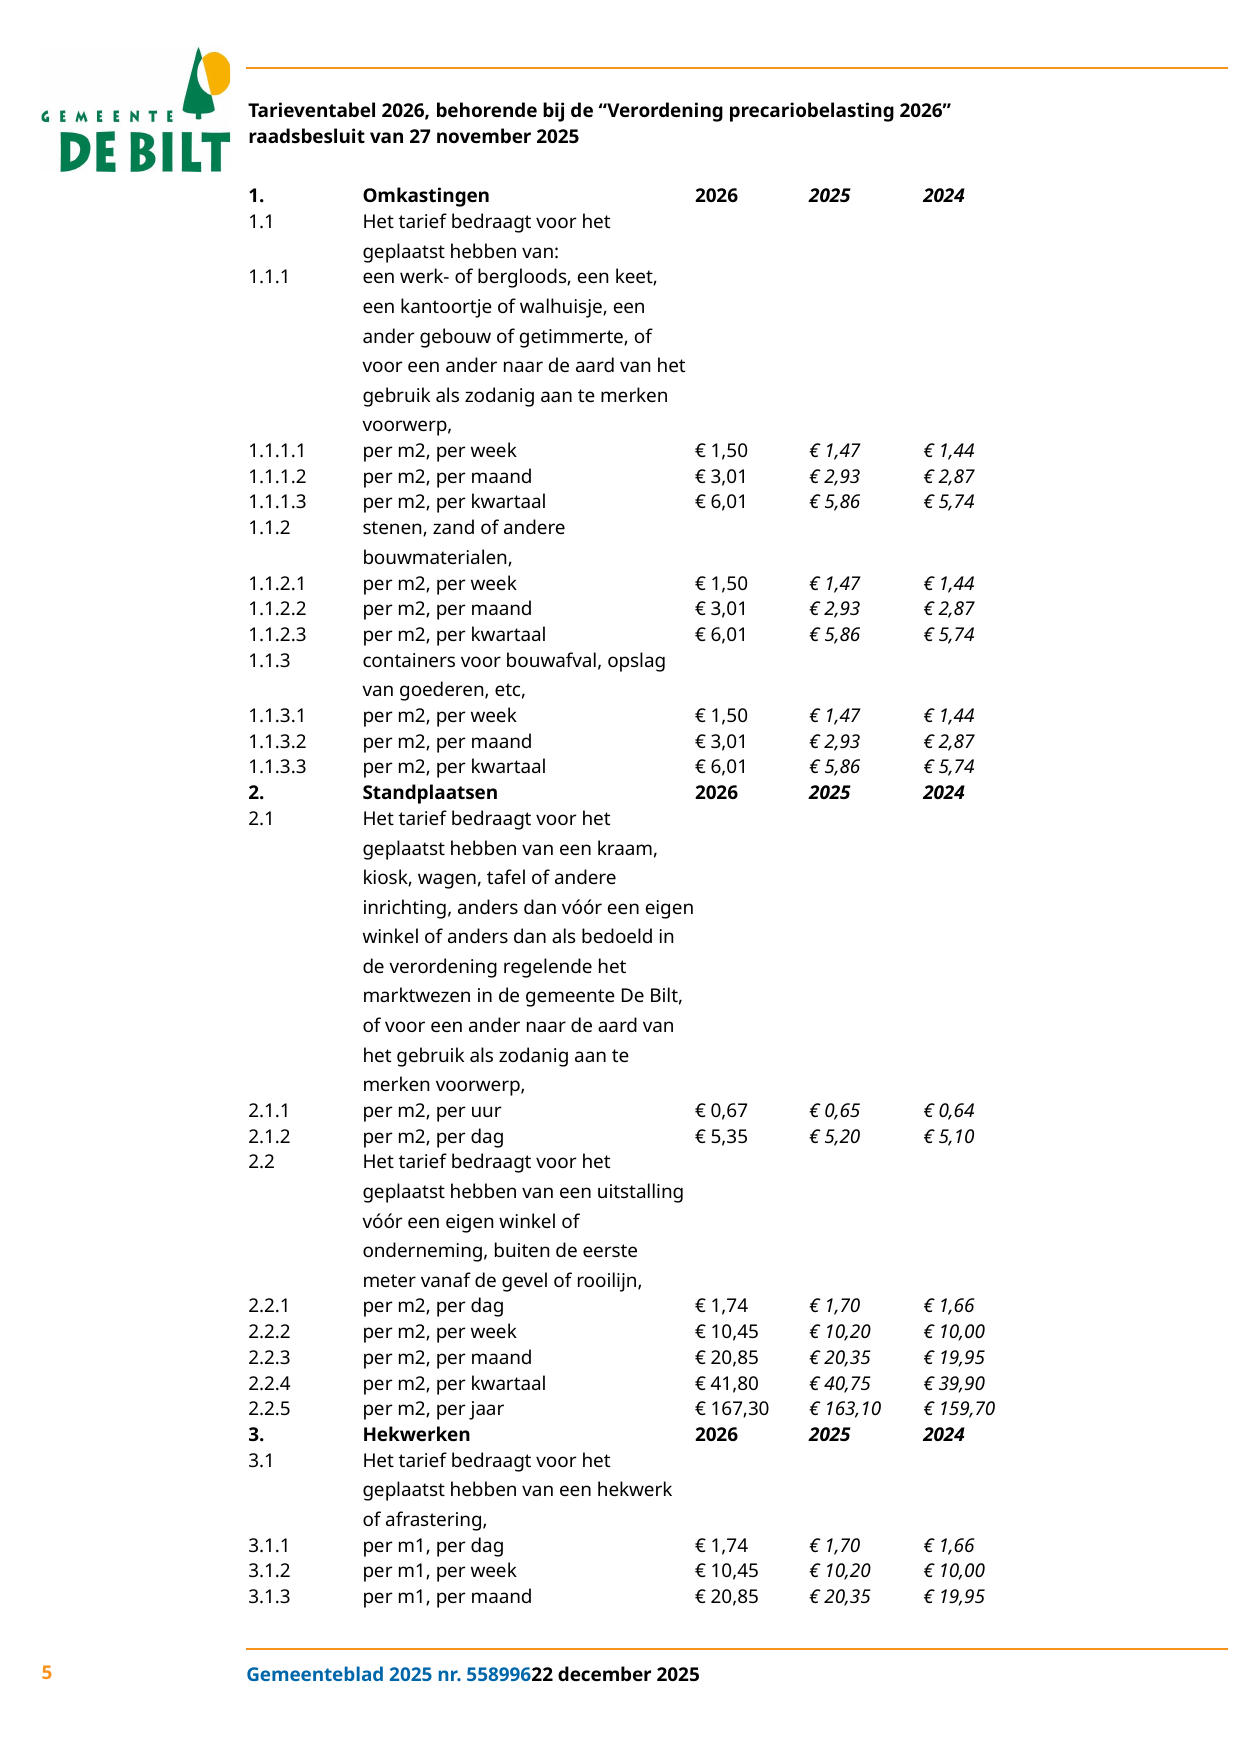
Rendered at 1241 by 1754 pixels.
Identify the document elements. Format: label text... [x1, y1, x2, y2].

table_cell € 5,86 [809, 621, 923, 647]
table_cell per m2, per maand [362, 1344, 695, 1370]
table_cell 3.1 [248, 1447, 362, 1532]
table_cell per m1, per dag [362, 1532, 695, 1558]
table_cell per m2, per maand [362, 596, 695, 621]
table_cell 3.1.3 [248, 1584, 362, 1609]
table_cell € 3,01 [695, 728, 809, 754]
table_cell [809, 1447, 923, 1532]
text raadsbesluit van 27 november 2025 [248, 123, 1152, 149]
table_cell 2.2.2 [248, 1319, 362, 1344]
table_cell 1.1.1.3 [248, 489, 362, 514]
table_cell [695, 1447, 809, 1532]
table_cell € 3,01 [695, 463, 809, 489]
table_cell per m2, per maand [362, 463, 695, 489]
table_cell 1.1.2 [248, 515, 362, 570]
table_cell [695, 264, 809, 437]
table_cell € 159,70 [923, 1396, 1037, 1421]
table_cell € 10,20 [809, 1319, 923, 1344]
table_cell € 1,66 [923, 1293, 1037, 1318]
table_cell [695, 208, 809, 264]
table_cell € 5,74 [923, 489, 1037, 514]
table_cell € 2,93 [809, 596, 923, 621]
table_cell 1.1 [248, 208, 362, 264]
table_cell 1.1.1.1 [248, 437, 362, 463]
picture [41, 47, 231, 172]
table_cell [923, 1447, 1037, 1532]
table_cell € 19,95 [923, 1344, 1037, 1370]
table_cell per m2, per maand [362, 728, 695, 754]
table_cell 1.1.1.2 [248, 463, 362, 489]
table_cell 2. [248, 780, 362, 805]
table_cell per m2, per kwartaal [362, 1370, 695, 1396]
table_cell € 5,74 [923, 754, 1037, 779]
table_cell € 10,45 [695, 1558, 809, 1583]
table_cell € 1,50 [695, 437, 809, 463]
table_cell per m2, per jaar [362, 1396, 695, 1421]
table_cell € 2,87 [923, 728, 1037, 754]
table_cell € 2,87 [923, 463, 1037, 489]
table_cell 2025 [809, 780, 923, 805]
table_cell € 2,87 [923, 596, 1037, 621]
table_cell € 1,70 [809, 1293, 923, 1318]
table_cell [695, 1149, 809, 1293]
table_cell [809, 1149, 923, 1293]
table_cell 3.1.2 [248, 1558, 362, 1583]
table_cell per m2, per dag [362, 1293, 695, 1318]
table_cell 2025 [809, 1421, 923, 1447]
table_cell € 1,47 [809, 437, 923, 463]
table_cell 2024 [923, 780, 1037, 805]
table_cell € 5,35 [695, 1123, 809, 1149]
table_cell € 20,35 [809, 1344, 923, 1370]
table_cell [809, 264, 923, 437]
table_cell [923, 1149, 1037, 1293]
table_cell 2.2.1 [248, 1293, 362, 1318]
table_cell 1.1.3 [248, 647, 362, 702]
table_cell 1.1.2.2 [248, 596, 362, 621]
table_cell € 39,90 [923, 1370, 1037, 1396]
table_cell € 1,70 [809, 1532, 923, 1558]
table_header 2024 [923, 183, 1037, 208]
table_cell per m2, per week [362, 570, 695, 596]
table_cell per m2, per kwartaal [362, 489, 695, 514]
table_cell [809, 647, 923, 702]
table_cell € 5,10 [923, 1123, 1037, 1149]
table_cell Hekwerken [362, 1421, 695, 1447]
table_cell € 41,80 [695, 1370, 809, 1396]
table_cell [923, 805, 1037, 1097]
table_cell € 1,66 [923, 1532, 1037, 1558]
table_cell € 0,67 [695, 1097, 809, 1123]
table_cell [923, 515, 1037, 570]
table_cell € 10,00 [923, 1558, 1037, 1583]
table_cell [923, 264, 1037, 437]
table_cell € 1,50 [695, 702, 809, 728]
table_cell per m1, per week [362, 1558, 695, 1583]
table_cell Het tarief bedraagt voor het geplaatst hebben van een uitstalling vóór een eigen winkel of onderneming, buiten de eerste meter vanaf de gevel of rooilijn, [362, 1149, 695, 1293]
table_cell € 6,01 [695, 489, 809, 514]
table_cell 2026 [695, 780, 809, 805]
table_cell € 40,75 [809, 1370, 923, 1396]
table_cell € 10,20 [809, 1558, 923, 1583]
table_cell € 0,64 [923, 1097, 1037, 1123]
table_cell per m2, per dag [362, 1123, 695, 1149]
table_cell € 5,74 [923, 621, 1037, 647]
table_cell € 1,44 [923, 570, 1037, 596]
table_cell € 20,35 [809, 1584, 923, 1609]
table_cell 2.2.3 [248, 1344, 362, 1370]
table_cell € 5,86 [809, 754, 923, 779]
table_cell 2.1.2 [248, 1123, 362, 1149]
table_cell 2.2 [248, 1149, 362, 1293]
table_cell [809, 805, 923, 1097]
table_cell per m2, per week [362, 1319, 695, 1344]
table_cell 2024 [923, 1421, 1037, 1447]
table_cell € 3,01 [695, 596, 809, 621]
table_cell per m2, per uur [362, 1097, 695, 1123]
table_cell € 19,95 [923, 1584, 1037, 1609]
table_cell € 0,65 [809, 1097, 923, 1123]
table_cell 1.1.3.2 [248, 728, 362, 754]
table_cell € 10,00 [923, 1319, 1037, 1344]
text Tarieventabel 2026, behorende bij de “Verordening precariobelasting 2026” [248, 95, 1152, 123]
table_cell per m2, per week [362, 437, 695, 463]
table_cell 1.1.2.1 [248, 570, 362, 596]
table_cell [695, 515, 809, 570]
table_cell Het tarief bedraagt voor het geplaatst hebben van een hekwerk of afrastering, [362, 1447, 695, 1532]
table_cell [923, 208, 1037, 264]
table_cell [695, 647, 809, 702]
table_cell [695, 805, 809, 1097]
table_cell 3. [248, 1421, 362, 1447]
table_cell € 163,10 [809, 1396, 923, 1421]
table_cell € 167,30 [695, 1396, 809, 1421]
table_header 2025 [809, 183, 923, 208]
table_cell € 20,85 [695, 1344, 809, 1370]
table_cell 2.1.1 [248, 1097, 362, 1123]
table_cell 2.2.5 [248, 1396, 362, 1421]
table_cell € 5,86 [809, 489, 923, 514]
table_cell € 1,44 [923, 437, 1037, 463]
table_cell Standplaatsen [362, 780, 695, 805]
table_cell Het tarief bedraagt voor het geplaatst hebben van: [362, 208, 695, 264]
table_cell € 1,74 [695, 1532, 809, 1558]
table_cell € 2,93 [809, 463, 923, 489]
table_cell containers voor bouwafval, opslag van goederen, etc, [362, 647, 695, 702]
table_cell € 1,47 [809, 702, 923, 728]
table_cell € 6,01 [695, 621, 809, 647]
table_cell 2026 [695, 1421, 809, 1447]
table_cell 2.1 [248, 805, 362, 1097]
table_cell [809, 515, 923, 570]
table_header 1. [248, 183, 362, 208]
table_cell stenen, zand of andere bouwmaterialen, [362, 515, 695, 570]
table_cell € 1,47 [809, 570, 923, 596]
table_cell per m2, per kwartaal [362, 754, 695, 779]
table_cell 1.1.3.3 [248, 754, 362, 779]
table_header Omkastingen [362, 183, 695, 208]
table_cell 3.1.1 [248, 1532, 362, 1558]
table_cell per m2, per kwartaal [362, 621, 695, 647]
table_cell Het tarief bedraagt voor het geplaatst hebben van een kraam, kiosk, wagen, tafel of andere inrichting, anders dan vóór een eigen winkel of anders dan als bedoeld in de verordening regelende het marktwezen in de gemeente De Bilt, of voor een ander naar de aard van het gebruik als zodanig aan te merken voorwerp, [362, 805, 695, 1097]
table_cell 1.1.2.3 [248, 621, 362, 647]
table_cell € 5,20 [809, 1123, 923, 1149]
table_cell een werk- of bergloods, een keet, een kantoortje of walhuisje, een ander gebouw of getimmerte, of voor een ander naar de aard van het gebruik als zodanig aan te merken voorwerp, [362, 264, 695, 437]
table_cell per m1, per maand [362, 1584, 695, 1609]
table_header 2026 [695, 183, 809, 208]
table_cell € 1,50 [695, 570, 809, 596]
table_cell € 6,01 [695, 754, 809, 779]
table_cell € 2,93 [809, 728, 923, 754]
table_cell per m2, per week [362, 702, 695, 728]
table_cell € 1,74 [695, 1293, 809, 1318]
table_cell € 20,85 [695, 1584, 809, 1609]
table_cell [809, 208, 923, 264]
table_cell [923, 647, 1037, 702]
table_cell 1.1.3.1 [248, 702, 362, 728]
table_cell 2.2.4 [248, 1370, 362, 1396]
table_cell € 10,45 [695, 1319, 809, 1344]
table_cell € 1,44 [923, 702, 1037, 728]
table_cell 1.1.1 [248, 264, 362, 437]
